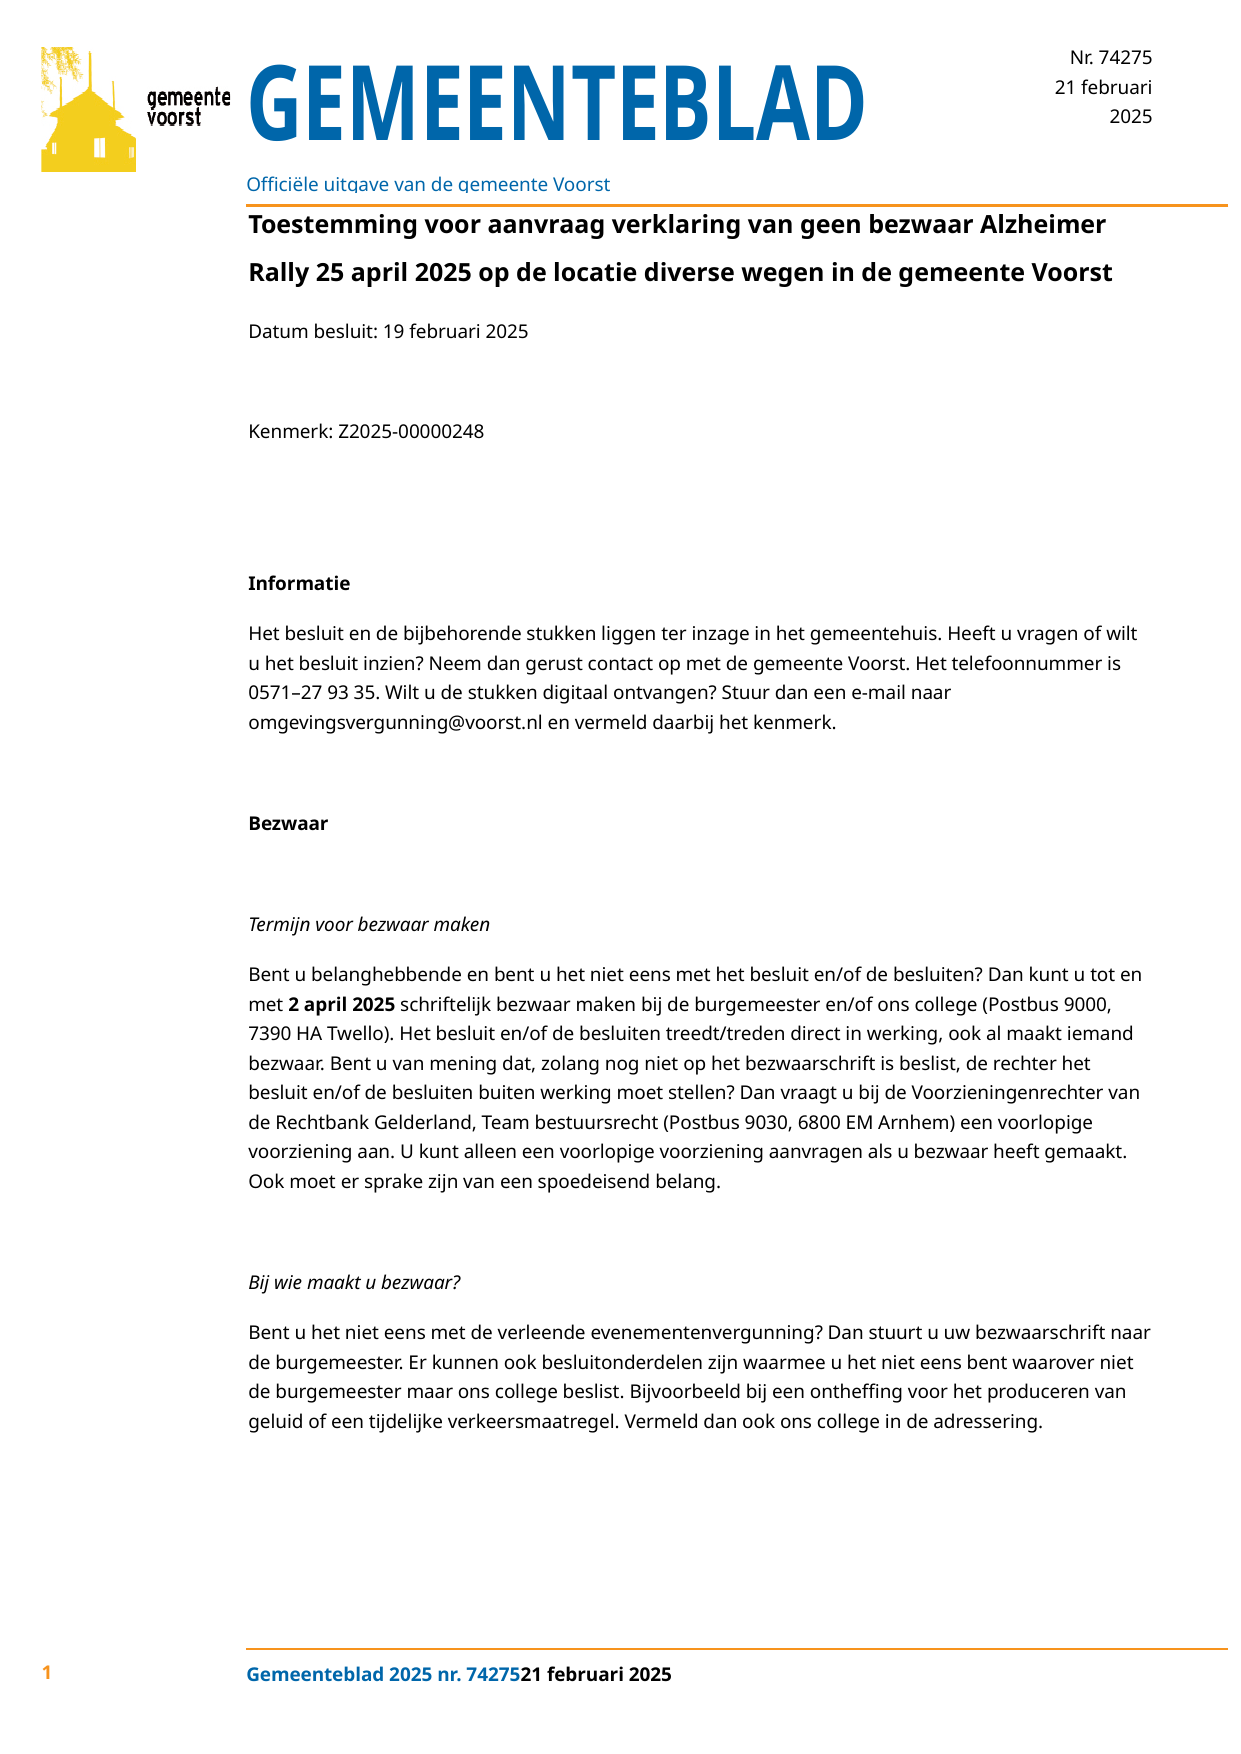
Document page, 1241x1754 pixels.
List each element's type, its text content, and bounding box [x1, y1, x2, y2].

text Bezwaar [248, 810, 1152, 836]
text Toestemming voor aanvraag verklaring van geen bezwaar Alzheimer Rally 25 april 2025 op de locatie diverse wegen in de gemeente Voorst [248, 207, 1152, 288]
text Termijn voor bezwaar maken [248, 911, 1152, 937]
picture [41, 47, 231, 172]
text Het besluit en de bijbehorende stukken liggen ter inzage in het gemeentehuis. Heeft u vragen of wilt u het besluit inzien? Neem dan gerust contact op met de gemeente Voorst. Het telefoonnummer is 0571–27 93 35. Wilt u de stukken digitaal ontvangen? Stuur dan een e-mail naar omgevingsvergunning@voorst.nl en vermeld daarbij het kenmerk. [248, 620, 1152, 735]
text Informatie [248, 570, 1152, 596]
text Bent u belanghebbende en bent u het niet eens met het besluit en/of de besluiten? Dan kunt u tot en met 2 april 2025 schriftelijk bezwaar maken bij de burgemeester en/of ons college (Postbus 9000, 7390 HA Twello). Het besluit en/of de besluiten treedt/treden direct in werking, ook al maakt iemand bezwaar. Bent u van mening dat, zolang nog niet op het bezwaarschrift is beslist, de rechter het besluit en/of de besluiten buiten werking moet stellen? Dan vraagt u bij de Voorzieningenrechter van de Rechtbank Gelderland, Team bestuursrecht (Postbus 9030, 6800 EM Arnhem) een voorlopige voorziening aan. U kunt alleen een voorlopige voorziening aanvragen als u bezwaar heeft gemaakt. Ook moet er sprake zijn van een spoedeisend belang. [248, 961, 1152, 1194]
text Kenmerk: Z2025-00000248 [248, 419, 1152, 444]
text Bij wie maakt u bezwaar? [248, 1269, 1152, 1295]
text Bent u het niet eens met de verleende evenementenvergunning? Dan stuurt u uw bezwaarschrift naar de burgemeester. Er kunnen ook besluitonderdelen zijn waarmee u het niet eens bent waarover niet de burgemeester maar ons college beslist. Bijvoorbeeld bij een ontheffing voor het produceren van geluid of een tijdelijke verkeersmaatregel. Vermeld dan ook ons college in de adressering. [248, 1319, 1152, 1434]
text Datum besluit: 19 februari 2025 [248, 318, 1152, 344]
